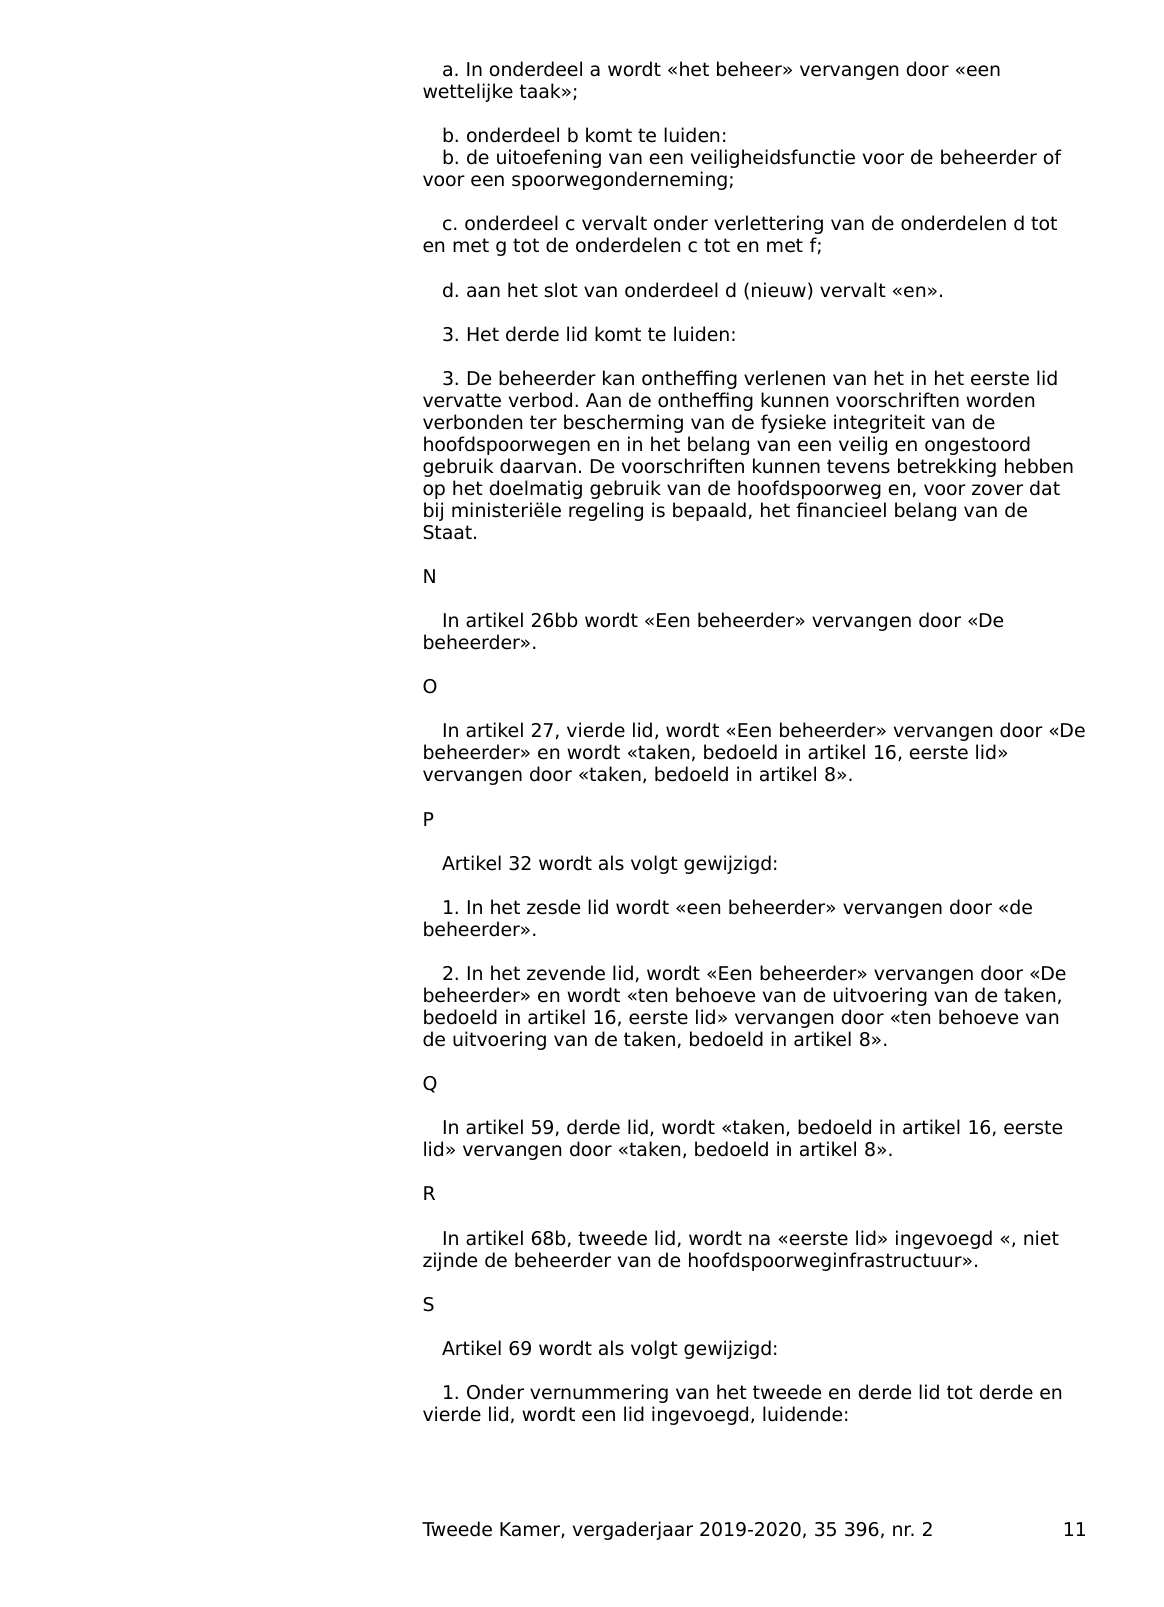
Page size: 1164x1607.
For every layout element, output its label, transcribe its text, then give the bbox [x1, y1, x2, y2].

text Q [422, 1073, 1087, 1095]
text In artikel 59, derde lid, wordt «taken, bedoeld in artikel 16, eerste lid» vervangen door «taken, bedoeld in artikel 8». [422, 1117, 1087, 1161]
text S [422, 1294, 1087, 1316]
text In artikel 68b, tweede lid, wordt na «eerste lid» ingevoegd «, niet zijnde de beheerder van de hoofdspoorweginfrastructuur». [422, 1227, 1087, 1271]
text 1. Onder vernummering van het tweede en derde lid tot derde en vierde lid, wordt een lid ingevoegd, luidende: [422, 1382, 1087, 1426]
text N [422, 566, 1087, 588]
text b. onderdeel b komt te luiden: [422, 125, 1087, 147]
text 1. In het zesde lid wordt «een beheerder» vervangen door «de beheerder». [422, 897, 1087, 941]
text c. onderdeel c vervalt onder verlettering van de onderdelen d tot en met g tot de onderdelen c tot en met f; [422, 213, 1087, 257]
text R [422, 1183, 1087, 1205]
text In artikel 27, vierde lid, wordt «Een beheerder» vervangen door «De beheerder» en wordt «taken, bedoeld in artikel 16, eerste lid» vervangen door «taken, bedoeld in artikel 8». [422, 720, 1087, 786]
text 2. In het zevende lid, wordt «Een beheerder» vervangen door «De beheerder» en wordt «ten behoeve van de uitvoering van de taken, bedoeld in artikel 16, eerste lid» vervangen door «ten behoeve van de uitvoering van de taken, bedoeld in artikel 8». [422, 963, 1087, 1051]
text d. aan het slot van onderdeel d (nieuw) vervalt «en». [422, 279, 1087, 301]
text a. In onderdeel a wordt «het beheer» vervangen door «een wettelijke taak»; [422, 59, 1087, 103]
text In artikel 26bb wordt «Een beheerder» vervangen door «De beheerder». [422, 610, 1087, 654]
text P [422, 808, 1087, 830]
text Artikel 32 wordt als volgt gewijzigd: [422, 853, 1087, 874]
text 3. Het derde lid komt te luiden: [422, 324, 1087, 346]
text O [422, 676, 1087, 698]
text Artikel 69 wordt als volgt gewijzigd: [422, 1338, 1087, 1360]
text b. de uitoefening van een veiligheidsfunctie voor de beheerder of voor een spoorwegonderneming; [422, 147, 1087, 191]
text 3. De beheerder kan ontheffing verlenen van het in het eerste lid vervatte verbod. Aan de ontheffing kunnen voorschriften worden verbonden ter bescherming van de fysieke integriteit van de hoofdspoorwegen en in het belang van een veilig en ongestoord gebruik daarvan. De voorschriften kunnen tevens betrekking hebben op het doelmatig gebruik van de hoofdspoorweg en, voor zover dat bij ministeriële regeling is bepaald, het financieel belang van de Staat. [422, 368, 1087, 544]
